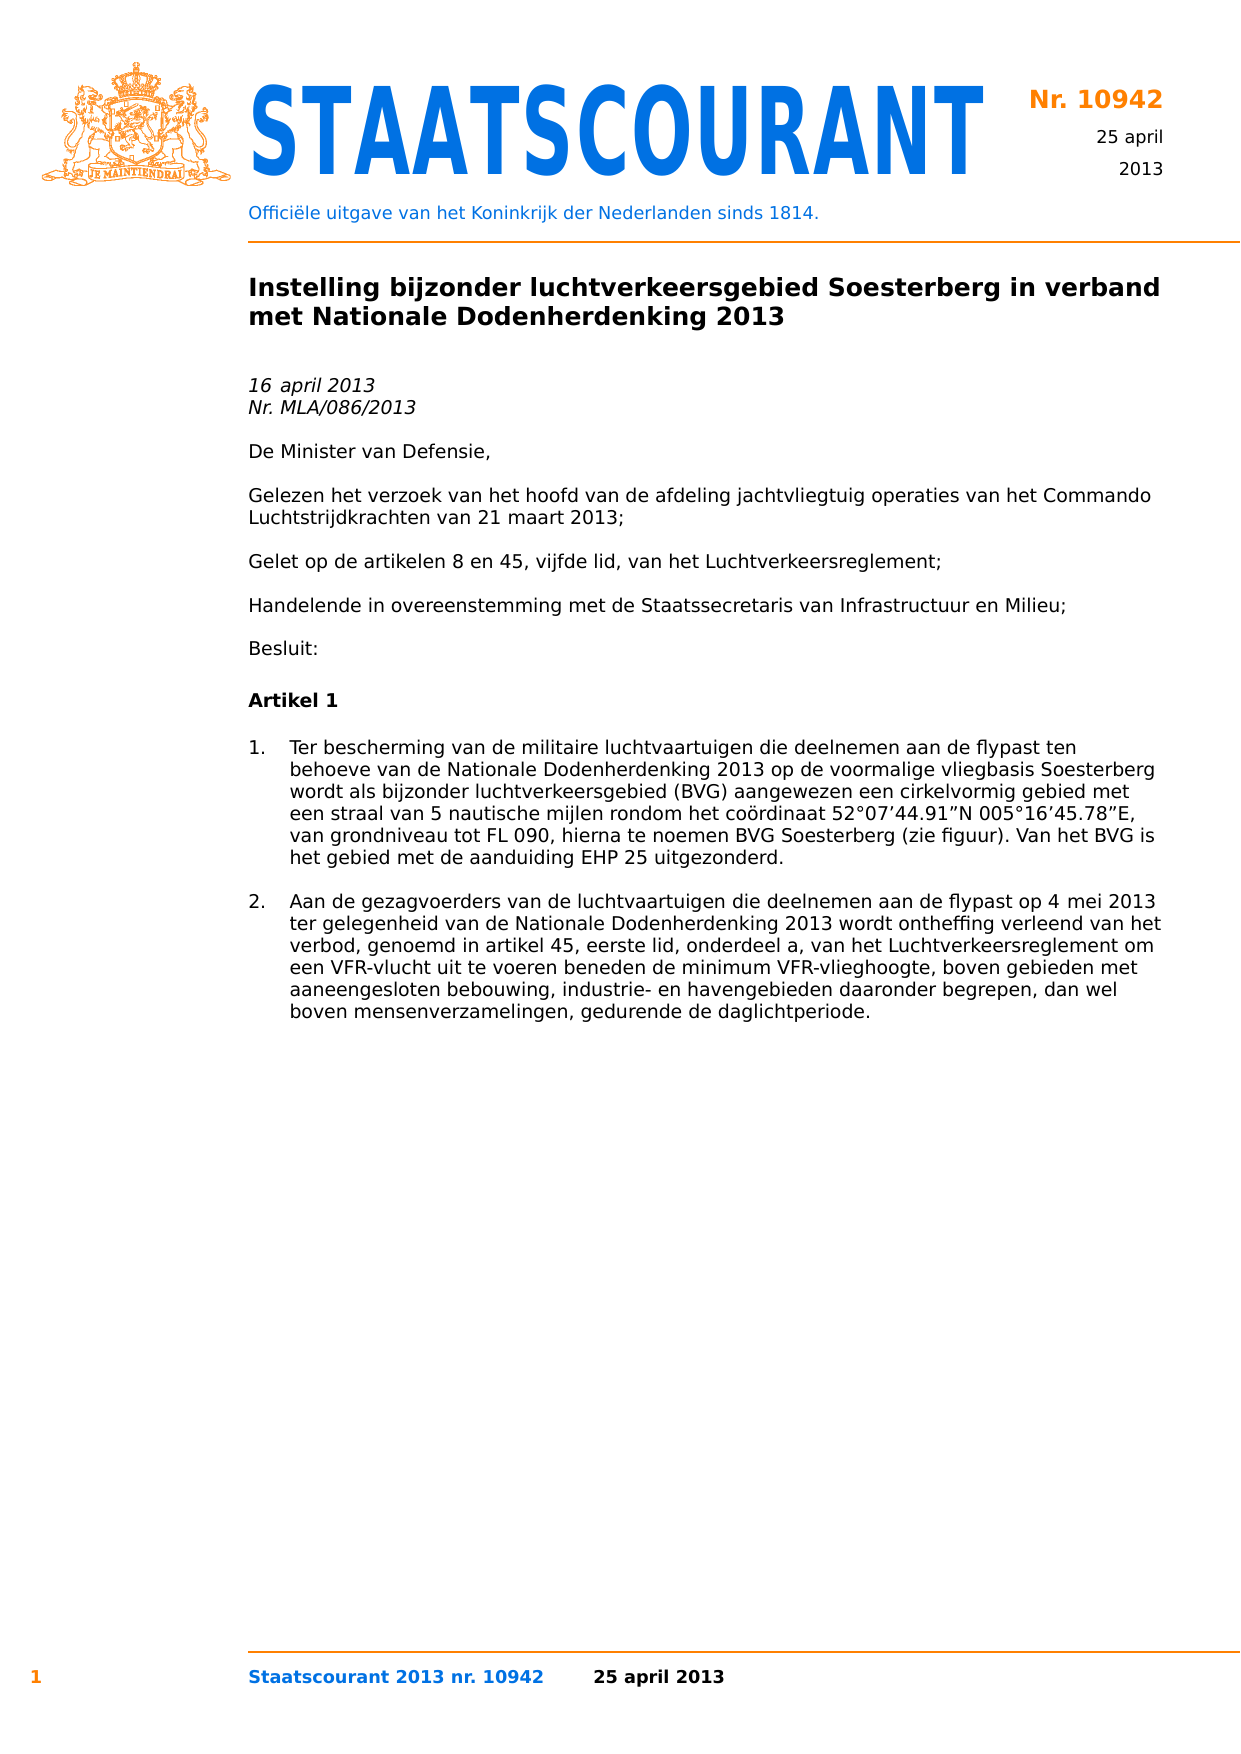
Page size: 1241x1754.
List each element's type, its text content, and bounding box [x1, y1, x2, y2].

table_cell Officiële uitgave van het Koninkrijk der Nederlanden sinds 1814. [248, 203, 1240, 241]
text 2. Aan de gezagvoerders van de luchtvaartuigen die deelnemen aan de flypast op 4 mei 2013 ter gelegenheid van de Nationale Dodenherdenking 2013 wordt ontheffing verleend van het verbod, genoemd in artikel 45, eerste lid, onderdeel a, van het Luchtverkeersreglement om een VFR-vlucht uit te voeren beneden de minimum VFR-vlieghoogte, boven gebieden met aaneengesloten bebouwing, industrie- en havengebieden daaronder begrepen, dan wel boven mensenverzamelingen, gedurende de daglichtperiode. [248, 891, 1163, 1023]
table_header STAATSCOURANT [248, 62, 998, 203]
table_cell 2013 [998, 153, 1240, 203]
table_header [25, 62, 248, 241]
text 1. Ter bescherming van de militaire luchtvaartuigen die deelnemen aan de flypast ten behoeve van de Nationale Dodenherdenking 2013 op de voormalige vliegbasis Soesterberg wordt als bijzonder luchtverkeersgebied (BVG) aangewezen een cirkelvormig gebied met een straal van 5 nautische mijlen rondom het coördinaat 52°07’44.91”N 005°16’45.78”E, van grondniveau tot FL 090, hierna te noemen BVG Soesterberg (zie figuur). Van het BVG is het gebied met de aanduiding EHP 25 uitgezonderd. [248, 737, 1163, 869]
text Besluit: [248, 638, 1163, 660]
text Gelet op de artikelen 8 en 45, vijfde lid, van het Luchtverkeersreglement; [248, 551, 1163, 573]
text 16 april 2013 [248, 375, 1163, 397]
table_header Nr. 10942 [998, 62, 1240, 121]
subtitle Instelling bijzonder luchtverkeersgebied Soesterberg in verband met Nationale Dodenherdenking 2013 [248, 273, 1163, 331]
table_cell 25 april [998, 121, 1240, 153]
subtitle Artikel 1 [248, 690, 1163, 712]
text Nr. MLA/086/2013 [248, 397, 1163, 419]
picture [41, 62, 231, 186]
text De Minister van Defensie, [248, 441, 1163, 463]
text Handelende in overeenstemming met de Staatssecretaris van Infrastructuur en Milieu; [248, 594, 1163, 616]
text Gelezen het verzoek van het hoofd van de afdeling jachtvliegtuig operaties van het Commando Luchtstrijdkrachten van 21 maart 2013; [248, 485, 1163, 529]
